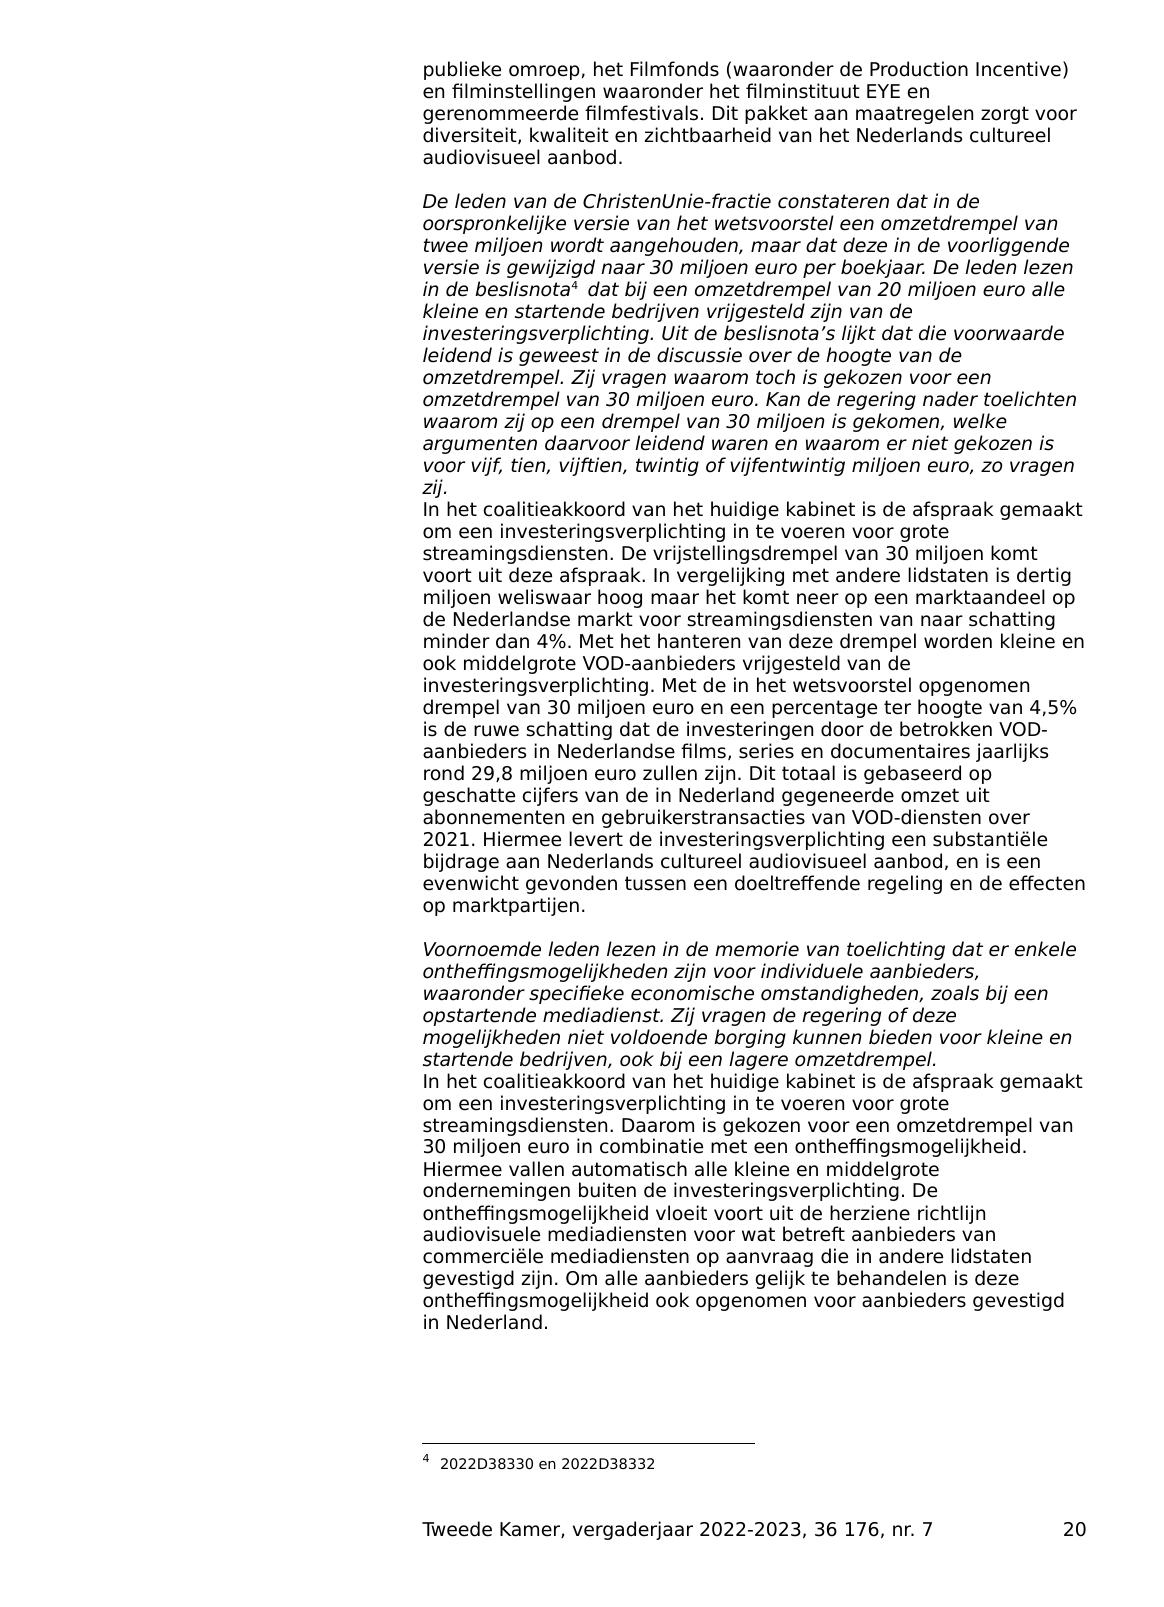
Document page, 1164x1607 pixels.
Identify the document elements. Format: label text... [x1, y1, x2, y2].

text De leden van de ChristenUnie-fractie constateren dat in de oorspronkelijke versie van het wetsvoorstel een omzetdrempel van twee miljoen wordt aangehouden, maar dat deze in de voorliggende versie is gewijzigd naar 30 miljoen euro per boekjaar. De leden lezen in de beslisnota dat bij een omzetdrempel van 20 miljoen euro alle kleine en startende bedrijven vrijgesteld zijn van de investeringsverplichting. Uit de beslisnota’s lijkt dat die voorwaarde leidend is geweest in de discussie over de hoogte van de omzetdrempel. Zij vragen waarom toch is gekozen voor een omzetdrempel van 30 miljoen euro. Kan de regering nader toelichten waarom zij op een drempel van 30 miljoen is gekomen, welke argumenten daarvoor leidend waren en waarom er niet gekozen is voor vijf, tien, vijftien, twintig of vijfentwintig miljoen euro, zo vragen zij. [422, 191, 1087, 499]
text publieke omroep, het Filmfonds (waaronder de Production Incentive) en filminstellingen waaronder het filminstituut EYE en gerenommeerde filmfestivals. Dit pakket aan maatregelen zorgt voor diversiteit, kwaliteit en zichtbaarheid van het Nederlands cultureel audiovisueel aanbod. [422, 59, 1087, 169]
text Voornoemde leden lezen in de memorie van toelichting dat er enkele ontheffingsmogelijkheden zijn voor individuele aanbieders, waaronder specifieke economische omstandigheden, zoals bij een opstartende mediadienst. Zij vragen de regering of deze mogelijkheden niet voldoende borging kunnen bieden voor kleine en startende bedrijven, ook bij een lagere omzetdrempel. [422, 939, 1087, 1071]
text In het coalitieakkoord van het huidige kabinet is de afspraak gemaakt om een investeringsverplichting in te voeren voor grote streamingsdiensten. De vrijstellingsdrempel van 30 miljoen komt voort uit deze afspraak. In vergelijking met andere lidstaten is dertig miljoen weliswaar hoog maar het komt neer op een marktaandeel op de Nederlandse markt voor streamingsdiensten van naar schatting minder dan 4%. Met het hanteren van deze drempel worden kleine en ook middelgrote VOD-aanbieders vrijgesteld van de investeringsverplichting. Met de in het wetsvoorstel opgenomen drempel van 30 miljoen euro en een percentage ter hoogte van 4,5% is de ruwe schatting dat de investeringen door de betrokken VOD-aanbieders in Nederlandse films, series en documentaires jaarlijks rond 29,8 miljoen euro zullen zijn. Dit totaal is gebaseerd op geschatte cijfers van de in Nederland gegeneerde omzet uit abonnementen en gebruikerstransacties van VOD-diensten over 2021. Hiermee levert de investeringsverplichting een substantiële bijdrage aan Nederlands cultureel audiovisueel aanbod, en is een evenwicht gevonden tussen een doeltreffende regeling en de effecten op marktpartijen. [422, 499, 1087, 916]
text In het coalitieakkoord van het huidige kabinet is de afspraak gemaakt om een investeringsverplichting in te voeren voor grote streamingsdiensten. Daarom is gekozen voor een omzetdrempel van 30 miljoen euro in combinatie met een ontheffingsmogelijkheid. Hiermee vallen automatisch alle kleine en middelgrote ondernemingen buiten de investeringsverplichting. De ontheffingsmogelijkheid vloeit voort uit de herziene richtlijn audiovisuele mediadiensten voor wat betreft aanbieders van commerciële mediadiensten op aanvraag die in andere lidstaten gevestigd zijn. Om alle aanbieders gelijk te behandelen is deze ontheffingsmogelijkheid ook opgenomen voor aanbieders gevestigd in Nederland. [422, 1071, 1087, 1334]
text 2022D38330 en 2022D38332 [422, 1452, 1087, 1474]
